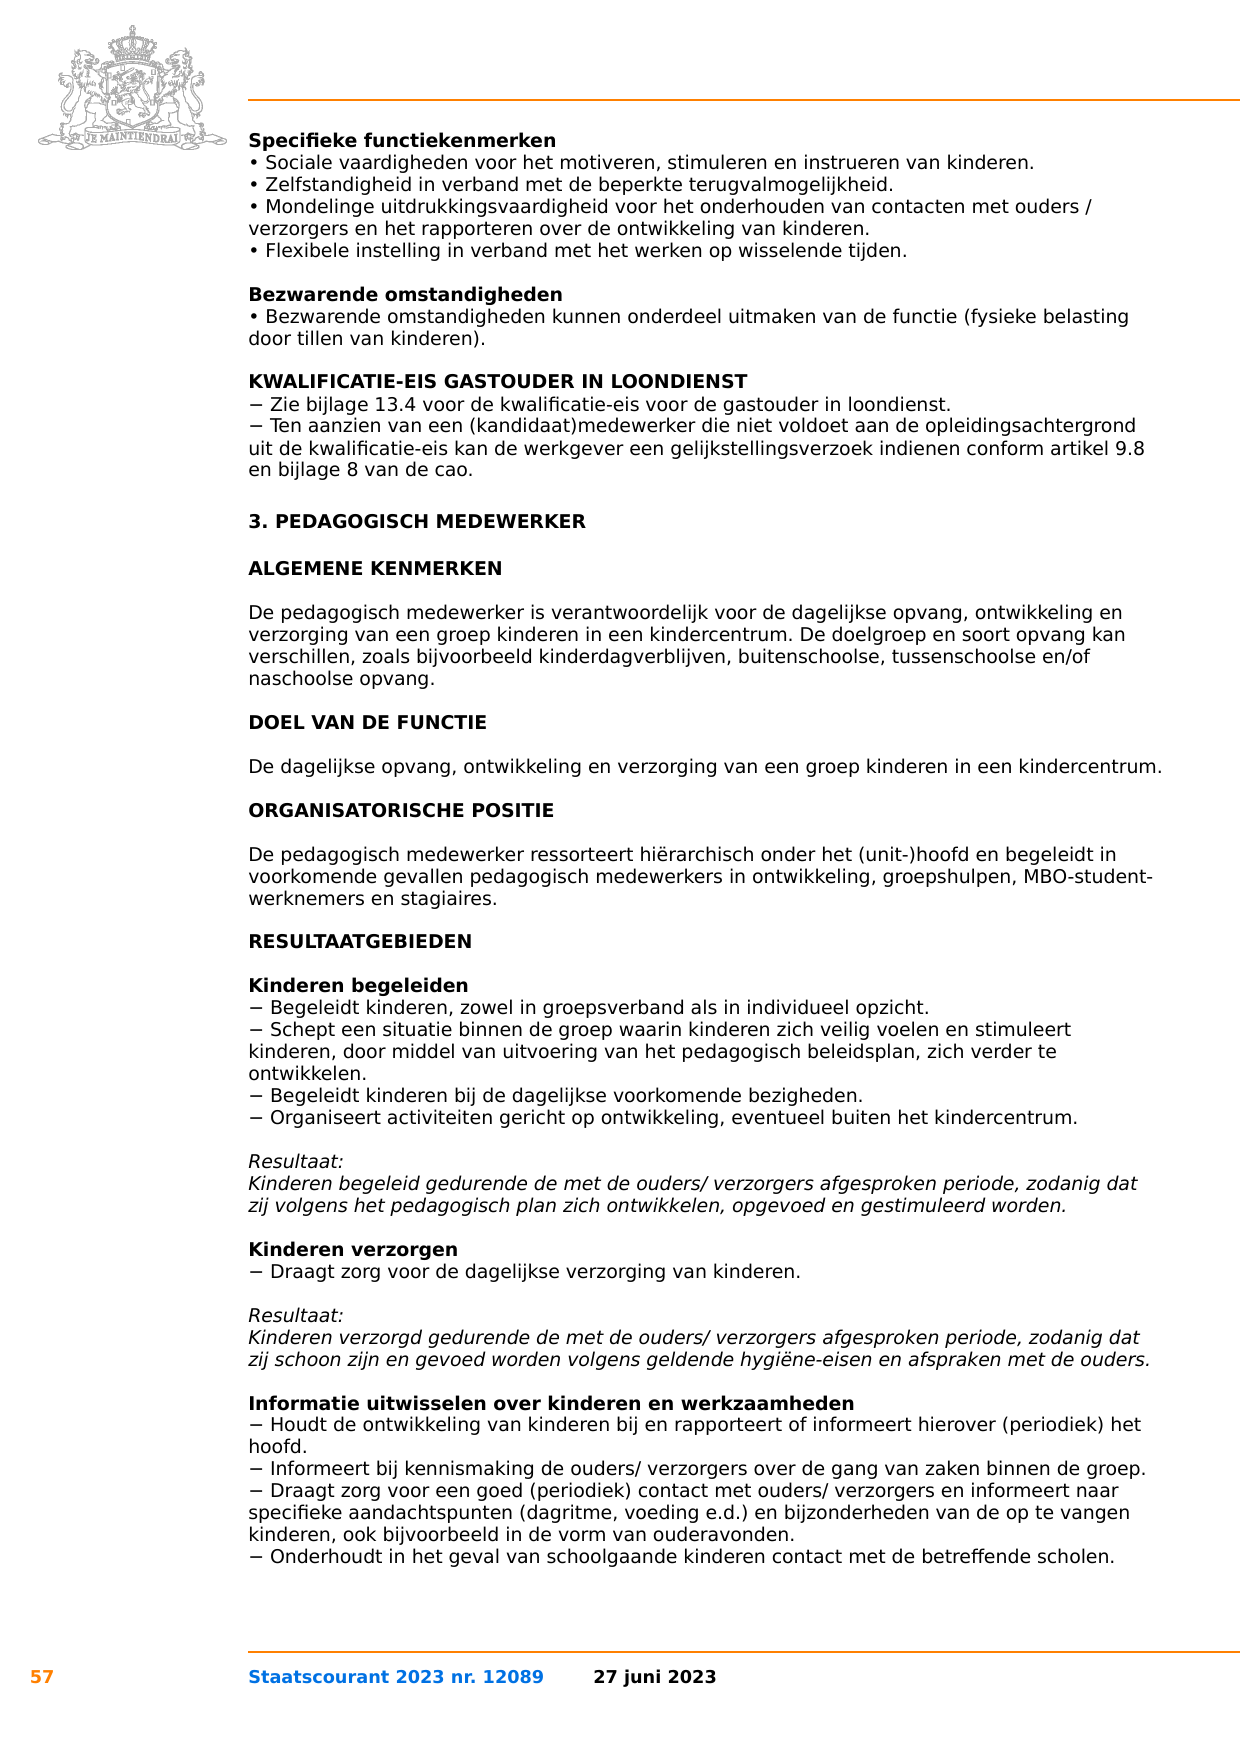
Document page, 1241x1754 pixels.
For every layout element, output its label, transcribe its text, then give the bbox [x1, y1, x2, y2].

text − Draagt zorg voor de dagelijkse verzorging van kinderen. [248, 1261, 1163, 1283]
text − Schept een situatie binnen de groep waarin kinderen zich veilig voelen en stimuleert kinderen, door middel van uitvoering van het pedagogisch beleidsplan, zich verder te ontwikkelen. [248, 1019, 1163, 1085]
text − Begeleidt kinderen bij de dagelijkse voorkomende bezigheden. [248, 1085, 1163, 1107]
text − Onderhoudt in het geval van schoolgaande kinderen contact met de betreffende scholen. [248, 1546, 1163, 1568]
text − Ten aanzien van een (kandidaat)medewerker die niet voldoet aan de opleidingsachtergrond uit de kwalificatie-eis kan de werkgever een gelijkstellingsverzoek indienen conform artikel 9.8 en bijlage 8 van de cao. [248, 415, 1163, 481]
text − Organiseert activiteiten gericht op ontwikkeling, eventueel buiten het kindercentrum. [248, 1107, 1163, 1129]
subtitle ORGANISATORISCHE POSITIE [248, 800, 1163, 822]
text − Houdt de ontwikkeling van kinderen bij en rapporteert of informeert hierover (periodiek) het hoofd. [248, 1414, 1163, 1458]
subtitle RESULTAATGEBIEDEN [248, 931, 1163, 953]
subtitle DOEL VAN DE FUNCTIE [248, 712, 1163, 734]
text De dagelijkse opvang, ontwikkeling en verzorging van een groep kinderen in een kindercentrum. [248, 756, 1163, 778]
text − Draagt zorg voor een goed (periodiek) contact met ouders/ verzorgers en informeert naar specifieke aandachtspunten (dagritme, voeding e.d.) en bijzonderheden van de op te vangen kinderen, ook bijvoorbeeld in de vorm van ouderavonden. [248, 1480, 1163, 1546]
text Kinderen verzorgd gedurende de met de ouders/ verzorgers afgesproken periode, zodanig dat zij schoon zijn en gevoed worden volgens geldende hygiëne-eisen en afspraken met de ouders. [248, 1327, 1163, 1371]
text − Zie bijlage 13.4 voor de kwalificatie-eis voor de gastouder in loondienst. [248, 393, 1163, 415]
text Informatie uitwisselen over kinderen en werkzaamheden [248, 1392, 1163, 1414]
text − Begeleidt kinderen, zowel in groepsverband als in individueel opzicht. [248, 997, 1163, 1019]
text Bezwarende omstandigheden [248, 284, 1163, 306]
subtitle 3. PEDAGOGISCH MEDEWERKER [248, 511, 1163, 533]
text De pedagogisch medewerker is verantwoordelijk voor de dagelijkse opvang, ontwikkeling en verzorging van een groep kinderen in een kindercentrum. De doelgroep en soort opvang kan verschillen, zoals bijvoorbeeld kinderdagverblijven, buitenschoolse, tussenschoolse en/of naschoolse opvang. [248, 602, 1163, 690]
text Kinderen begeleid gedurende de met de ouders/ verzorgers afgesproken periode, zodanig dat zij volgens het pedagogisch plan zich ontwikkelen, opgevoed en gestimuleerd worden. [248, 1173, 1163, 1217]
text Kinderen begeleiden [248, 975, 1163, 997]
picture [38, 25, 227, 150]
text • Zelfstandigheid in verband met de beperkte terugvalmogelijkheid. [248, 174, 1163, 196]
text • Bezwarende omstandigheden kunnen onderdeel uitmaken van de functie (fysieke belasting door tillen van kinderen). [248, 306, 1163, 349]
text De pedagogisch medewerker ressorteert hiërarchisch onder het (unit-)hoofd en begeleidt in voorkomende gevallen pedagogisch medewerkers in ontwikkeling, groepshulpen, MBO-student-werknemers en stagiaires. [248, 843, 1163, 909]
text Resultaat: [248, 1151, 1163, 1173]
subtitle KWALIFICATIE-EIS GASTOUDER IN LOONDIENST [248, 371, 1163, 393]
text • Sociale vaardigheden voor het motiveren, stimuleren en instrueren van kinderen. [248, 152, 1163, 174]
text Kinderen verzorgen [248, 1239, 1163, 1261]
text Resultaat: [248, 1304, 1163, 1327]
text • Mondelinge uitdrukkingsvaardigheid voor het onderhouden van contacten met ouders / verzorgers en het rapporteren over de ontwikkeling van kinderen. [248, 196, 1163, 240]
text − Informeert bij kennismaking de ouders/ verzorgers over de gang van zaken binnen de groep. [248, 1458, 1163, 1480]
subtitle ALGEMENE KENMERKEN [248, 558, 1163, 580]
text Specifieke functiekenmerken [248, 130, 1163, 152]
text • Flexibele instelling in verband met het werken op wisselende tijden. [248, 240, 1163, 262]
